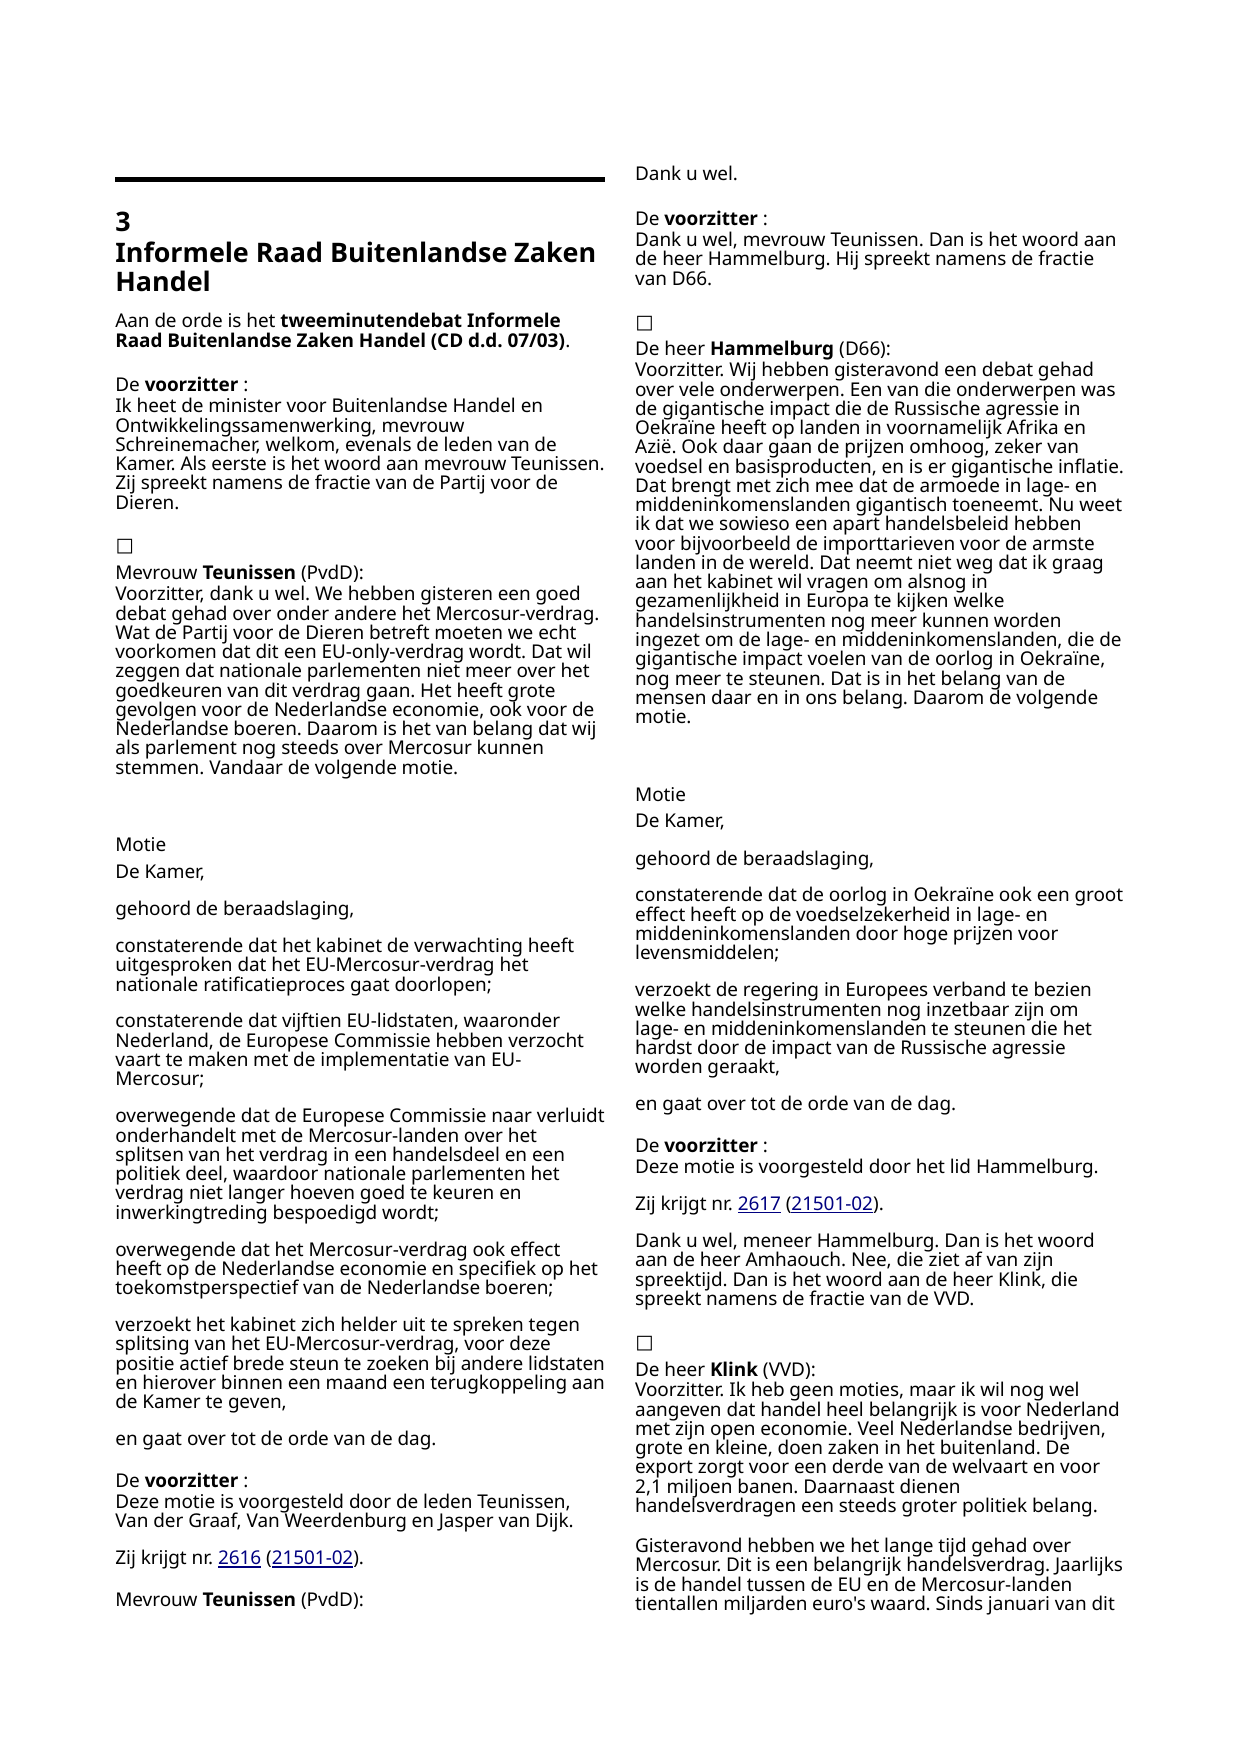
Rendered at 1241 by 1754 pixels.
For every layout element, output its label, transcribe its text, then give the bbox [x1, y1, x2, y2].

text constaterende dat het kabinet de verwachting heeft uitgesproken dat het EU-Mercosur-verdrag het nationale ratificatieproces gaat doorlopen; [115, 937, 605, 995]
text constaterende dat de oorlog in Oekraïne ook een groot effect heeft op de voedselzekerheid in lage- en middeninkomenslanden door hoge prijzen voor levensmiddelen; [635, 886, 1125, 963]
text De voorzitter : [635, 1132, 1125, 1158]
text Dank u wel, mevrouw Teunissen. Dan is het woord aan de heer Hammelburg. Hij spreekt namens de fractie van D66. [635, 231, 1125, 289]
text De heer Klink (VVD): [635, 1356, 1125, 1381]
text ⬜ [635, 1330, 1125, 1356]
text Informele Raad Buitenlandse Zaken Handel [115, 239, 605, 312]
text Mevrouw Teunissen (PvdD): [115, 559, 605, 585]
text Dank u wel. [635, 165, 1125, 184]
text Zij krijgt nr. 2617 (21501-02). [635, 1195, 1125, 1214]
text overwegende dat het Mercosur-verdrag ook effect heeft op de Nederlandse economie en specifiek op het toekomstperspectief van de Nederlandse boeren; [115, 1241, 605, 1298]
text gehoord de beraadslaging, [635, 849, 1125, 869]
text en gaat over tot de orde van de dag. [115, 1430, 605, 1449]
text en gaat over tot de orde van de dag. [635, 1095, 1125, 1114]
text Voorzitter. Wij hebben gisteravond een debat gehad over vele onderwerpen. Een van die onderwerpen was de gigantische impact die de Russische agressie in Oekraïne heeft op landen in voornamelijk Afrika en Azië. Ook daar gaan de prijzen omhoog, zeker van voedsel en basisproducten, en is er gigantische inflatie. Dat brengt met zich mee dat de armoede in lage- en middeninkomenslanden gigantisch toeneemt. Nu weet ik dat we sowieso een apart handelsbeleid hebben voor bijvoorbeeld de importtarieven voor de armste landen in de wereld. Dat neemt niet weg dat ik graag aan het kabinet wil vragen om alsnog in gezamenlijkheid in Europa te kijken welke handelsinstrumenten nog meer kunnen worden ingezet om de lage- en middeninkomenslanden, die de gigantische impact voelen van de oorlog in Oekraïne, nog meer te steunen. Dat is in het belang van de mensen daar en in ons belang. Daarom de volgende motie. [635, 361, 1125, 727]
text De Kamer, [115, 863, 605, 882]
text verzoekt het kabinet zich helder uit te spreken tegen splitsing van het EU-Mercosur-verdrag, voor deze positie actief brede steun te zoeken bij andere lidstaten en hierover binnen een maand een terugkoppeling aan de Kamer te geven, [115, 1316, 605, 1412]
text Aan de orde is het tweeminutendebat Informele Raad Buitenlandse Zaken Handel (CD d.d. 07/03). [115, 312, 605, 351]
text constaterende dat vijftien EU-lidstaten, waaronder Nederland, de Europese Commissie hebben verzocht vaart te maken met de implementatie van EU-Mercosur; [115, 1012, 605, 1089]
text Deze motie is voorgesteld door het lid Hammelburg. [635, 1158, 1125, 1177]
text De voorzitter : [635, 205, 1125, 231]
text verzoekt de regering in Europees verband te bezien welke handelsinstrumenten nog inzetbaar zijn om lage- en middeninkomenslanden te steunen die het hardst door de impact van de Russische agressie worden geraakt, [635, 981, 1125, 1078]
text Voorzitter. Ik heb geen moties, maar ik wil nog wel aangeven dat handel heel belangrijk is voor Nederland met zijn open economie. Veel Nederlandse bedrijven, grote en kleine, doen zaken in het buitenland. De export zorgt voor een derde van de welvaart en voor 2,1 miljoen banen. Daarnaast dienen handelsverdragen een steeds groter politiek belang. [635, 1381, 1125, 1516]
text 3 [115, 203, 605, 239]
text Motie [635, 781, 1125, 807]
text De heer Hammelburg (D66): [635, 336, 1125, 361]
text De Kamer, [635, 812, 1125, 832]
text De voorzitter : [115, 1467, 605, 1493]
text ⬜ [635, 310, 1125, 336]
text gehoord de beraadslaging, [115, 900, 605, 919]
text Voorzitter, dank u wel. We hebben gisteren een goed debat gehad over onder andere het Mercosur-verdrag. Wat de Partij voor de Dieren betreft moeten we echt voorkomen dat dit een EU-only-verdrag wordt. Dat wil zeggen dat nationale parlementen niet meer over het goedkeuren van dit verdrag gaan. Het heeft grote gevolgen voor de Nederlandse economie, ook voor de Nederlandse boeren. Daarom is het van belang dat wij als parlement nog steeds over Mercosur kunnen stemmen. Vandaar de volgende motie. [115, 585, 605, 778]
text Zij krijgt nr. 2616 (21501-02). [115, 1549, 605, 1568]
text Deze motie is voorgesteld door de leden Teunissen, Van der Graaf, Van Weerdenburg en Jasper van Dijk. [115, 1493, 605, 1531]
text Mevrouw Teunissen (PvdD): [115, 1586, 605, 1612]
text De voorzitter : [115, 372, 605, 397]
text ⬜ [115, 534, 605, 559]
text Motie [115, 831, 605, 857]
text Ik heet de minister voor Buitenlandse Handel en Ontwikkelingssamenwerking, mevrouw Schreinemacher, welkom, evenals de leden van de Kamer. Als eerste is het woord aan mevrouw Teunissen. Zij spreekt namens de fractie van de Partij voor de Dieren. [115, 397, 605, 513]
text Dank u wel, meneer Hammelburg. Dan is het woord aan de heer Amhaouch. Nee, die ziet af van zijn spreektijd. Dan is het woord aan de heer Klink, die spreekt namens de fractie van de VVD. [635, 1232, 1125, 1309]
text Gisteravond hebben we het lange tijd gehad over Mercosur. Dit is een belangrijk handelsverdrag. Jaarlijks is de handel tussen de EU en de Mercosur-landen tientallen miljarden euro's waard. Sinds januari van dit [635, 1537, 1125, 1614]
text overwegende dat de Europese Commissie naar verluidt onderhandelt met de Mercosur-landen over het splitsen van het verdrag in een handelsdeel en een politiek deel, waardoor nationale parlementen het verdrag niet langer hoeven goed te keuren en inwerkingtreding bespoedigd wordt; [115, 1107, 605, 1223]
